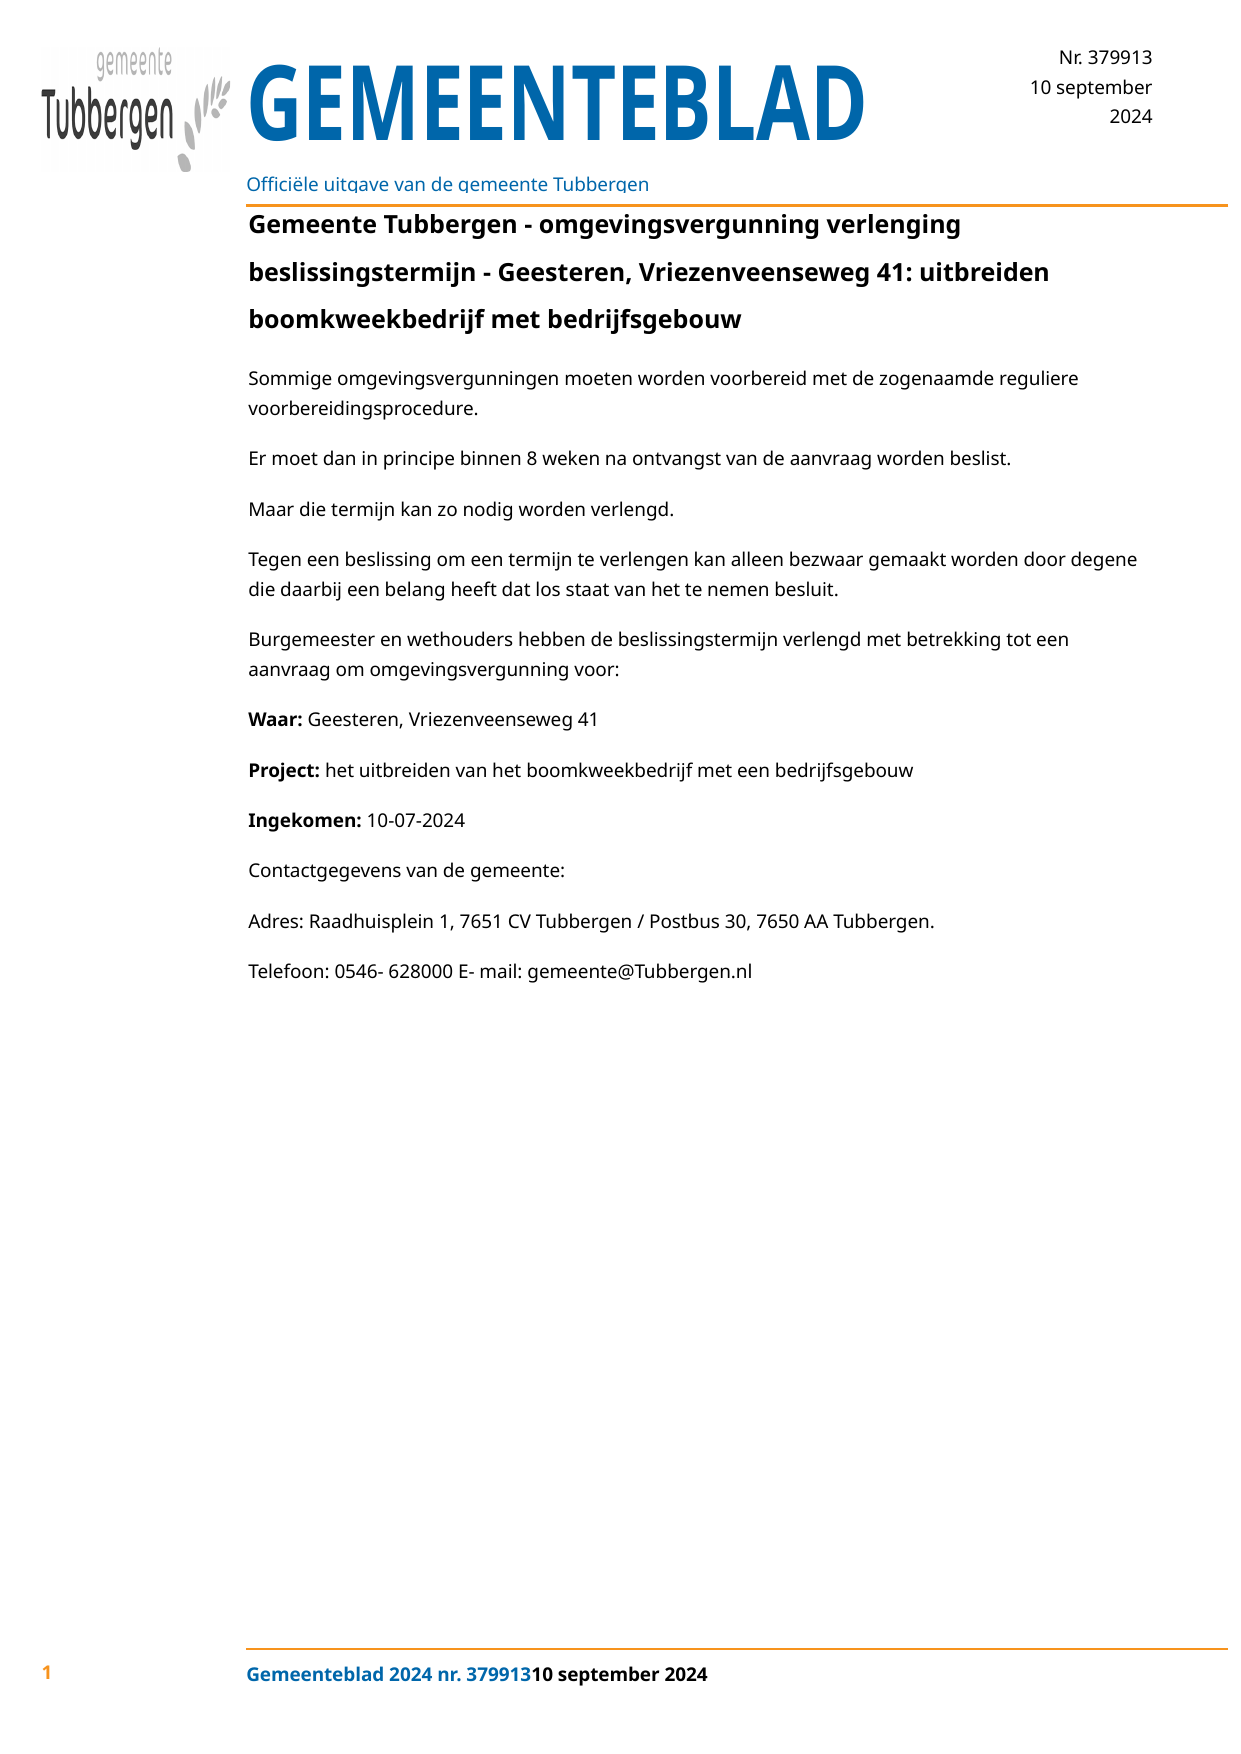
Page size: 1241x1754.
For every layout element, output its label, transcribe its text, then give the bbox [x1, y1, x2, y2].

text Contactgegevens van de gemeente: [248, 858, 1152, 883]
picture [41, 47, 231, 172]
text Adres: Raadhuisplein 1, 7651 CV Tubbergen / Postbus 30, 7650 AA Tubbergen. [248, 908, 1152, 934]
text Project: het uitbreiden van het boomkweekbedrijf met een bedrijfsgebouw [248, 757, 1152, 782]
text Er moet dan in principe binnen 8 weken na ontvangst van de aanvraag worden beslist. [248, 446, 1152, 471]
text Ingekomen: 10-07-2024 [248, 807, 1152, 833]
text Telefoon: 0546- 628000 E- mail: gemeente@Tubbergen.nl [248, 958, 1152, 984]
text Gemeente Tubbergen - omgevingsvergunning verlenging beslissingstermijn - Geesteren, Vriezenveenseweg 41: uitbreiden boomkweekbedrijf met bedrijfsgebouw [248, 207, 1152, 336]
text Waar: Geesteren, Vriezenveenseweg 41 [248, 706, 1152, 732]
text Burgemeester en wethouders hebben de beslissingstermijn verlengd met betrekking tot een aanvraag om omgevingsvergunning voor: [248, 626, 1152, 682]
text Maar die termijn kan zo nodig worden verlengd. [248, 496, 1152, 522]
text Tegen een beslissing om een termijn te verlengen kan alleen bezwaar gemaakt worden door degene die daarbij een belang heeft dat los staat van het te nemen besluit. [248, 546, 1152, 602]
text Sommige omgevingsvergunningen moeten worden voorbereid met de zogenaamde reguliere voorbereidingsprocedure. [248, 366, 1152, 421]
